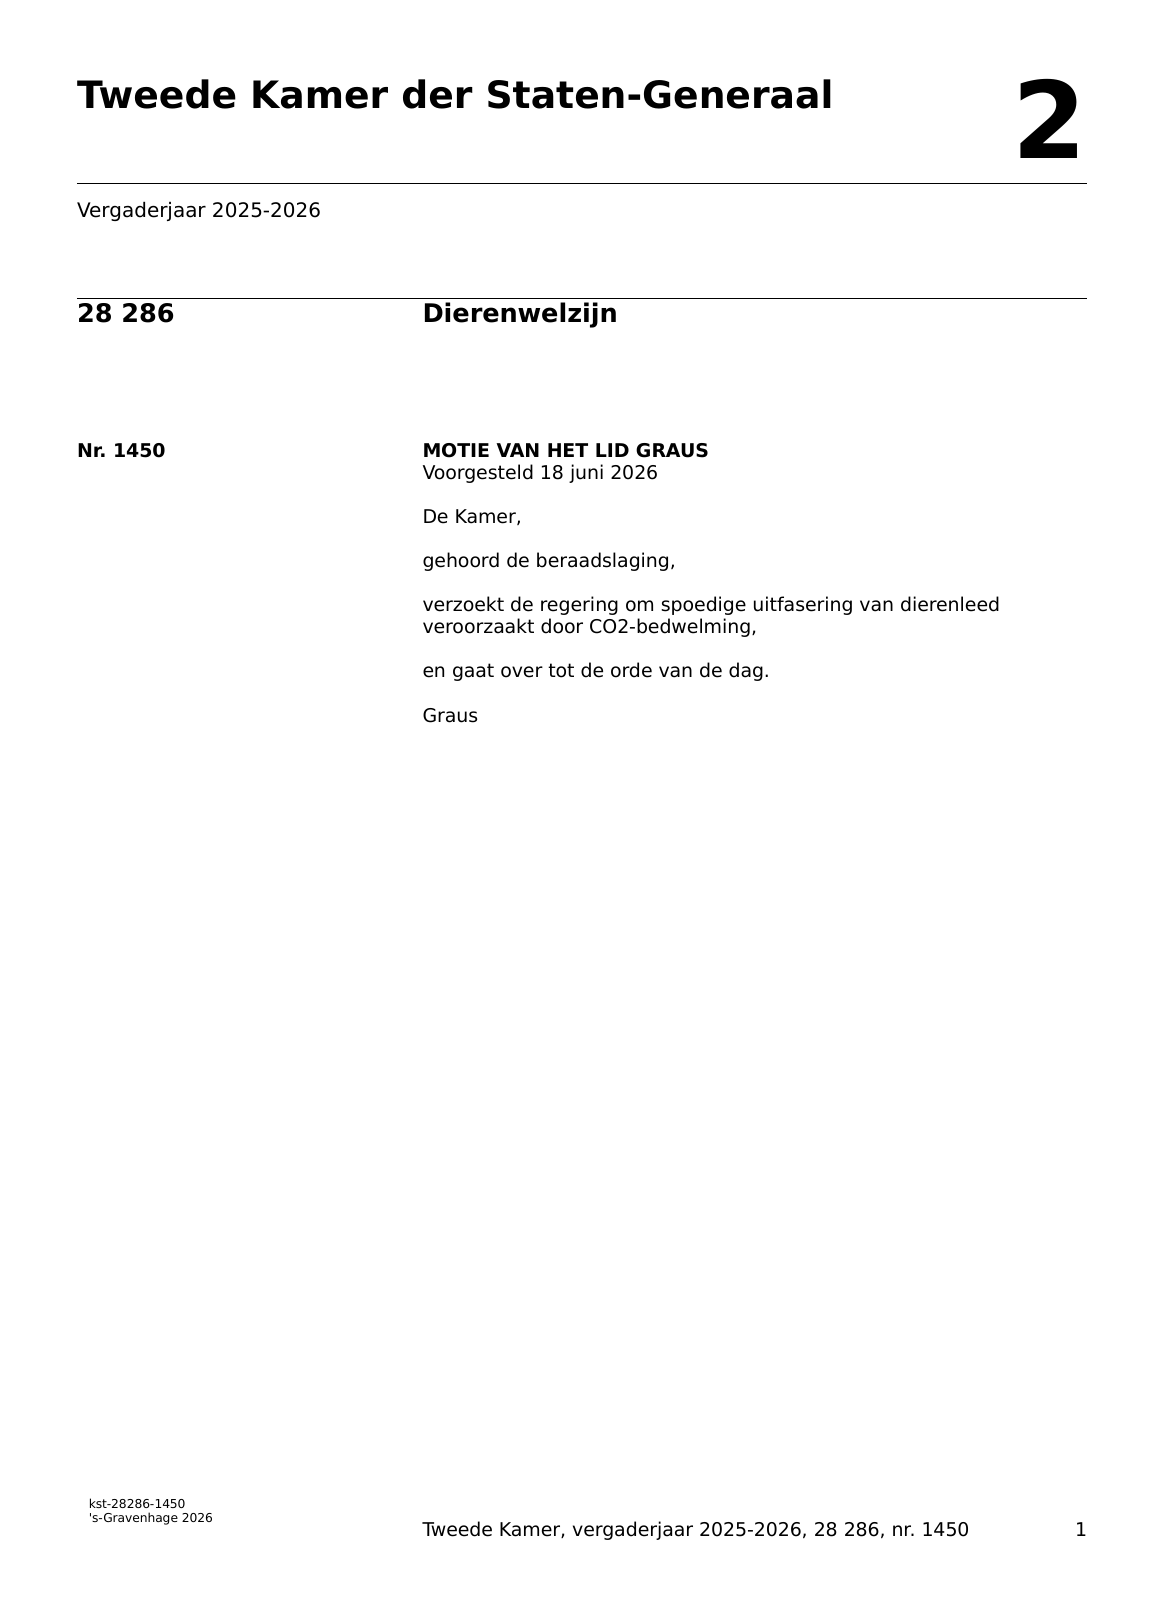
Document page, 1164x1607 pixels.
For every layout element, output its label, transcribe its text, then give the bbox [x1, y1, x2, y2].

table_cell Vergaderjaar 2025-2026 [77, 184, 1087, 298]
text Graus [422, 704, 1087, 726]
table_header 2 [886, 59, 1087, 183]
text verzoekt de regering om spoedige uitfasering van dierenleed veroorzaakt door CO2-bedwelming, [422, 594, 1087, 638]
subtitle 28 286 Dierenwelzijn [77, 299, 1087, 329]
text De Kamer, [422, 506, 1087, 528]
text 's-Gravenhage 2026 [88, 1511, 323, 1525]
text kst-28286-1450 [88, 1497, 323, 1511]
text Voorgesteld 18 juni 2026 [422, 462, 1087, 484]
subtitle Nr. 1450 MOTIE VAN HET LID GRAUS [77, 440, 1087, 462]
table_header Tweede Kamer der Staten-Generaal [77, 59, 886, 183]
text en gaat over tot de orde van de dag. [422, 660, 1087, 682]
text gehoord de beraadslaging, [422, 550, 1087, 572]
